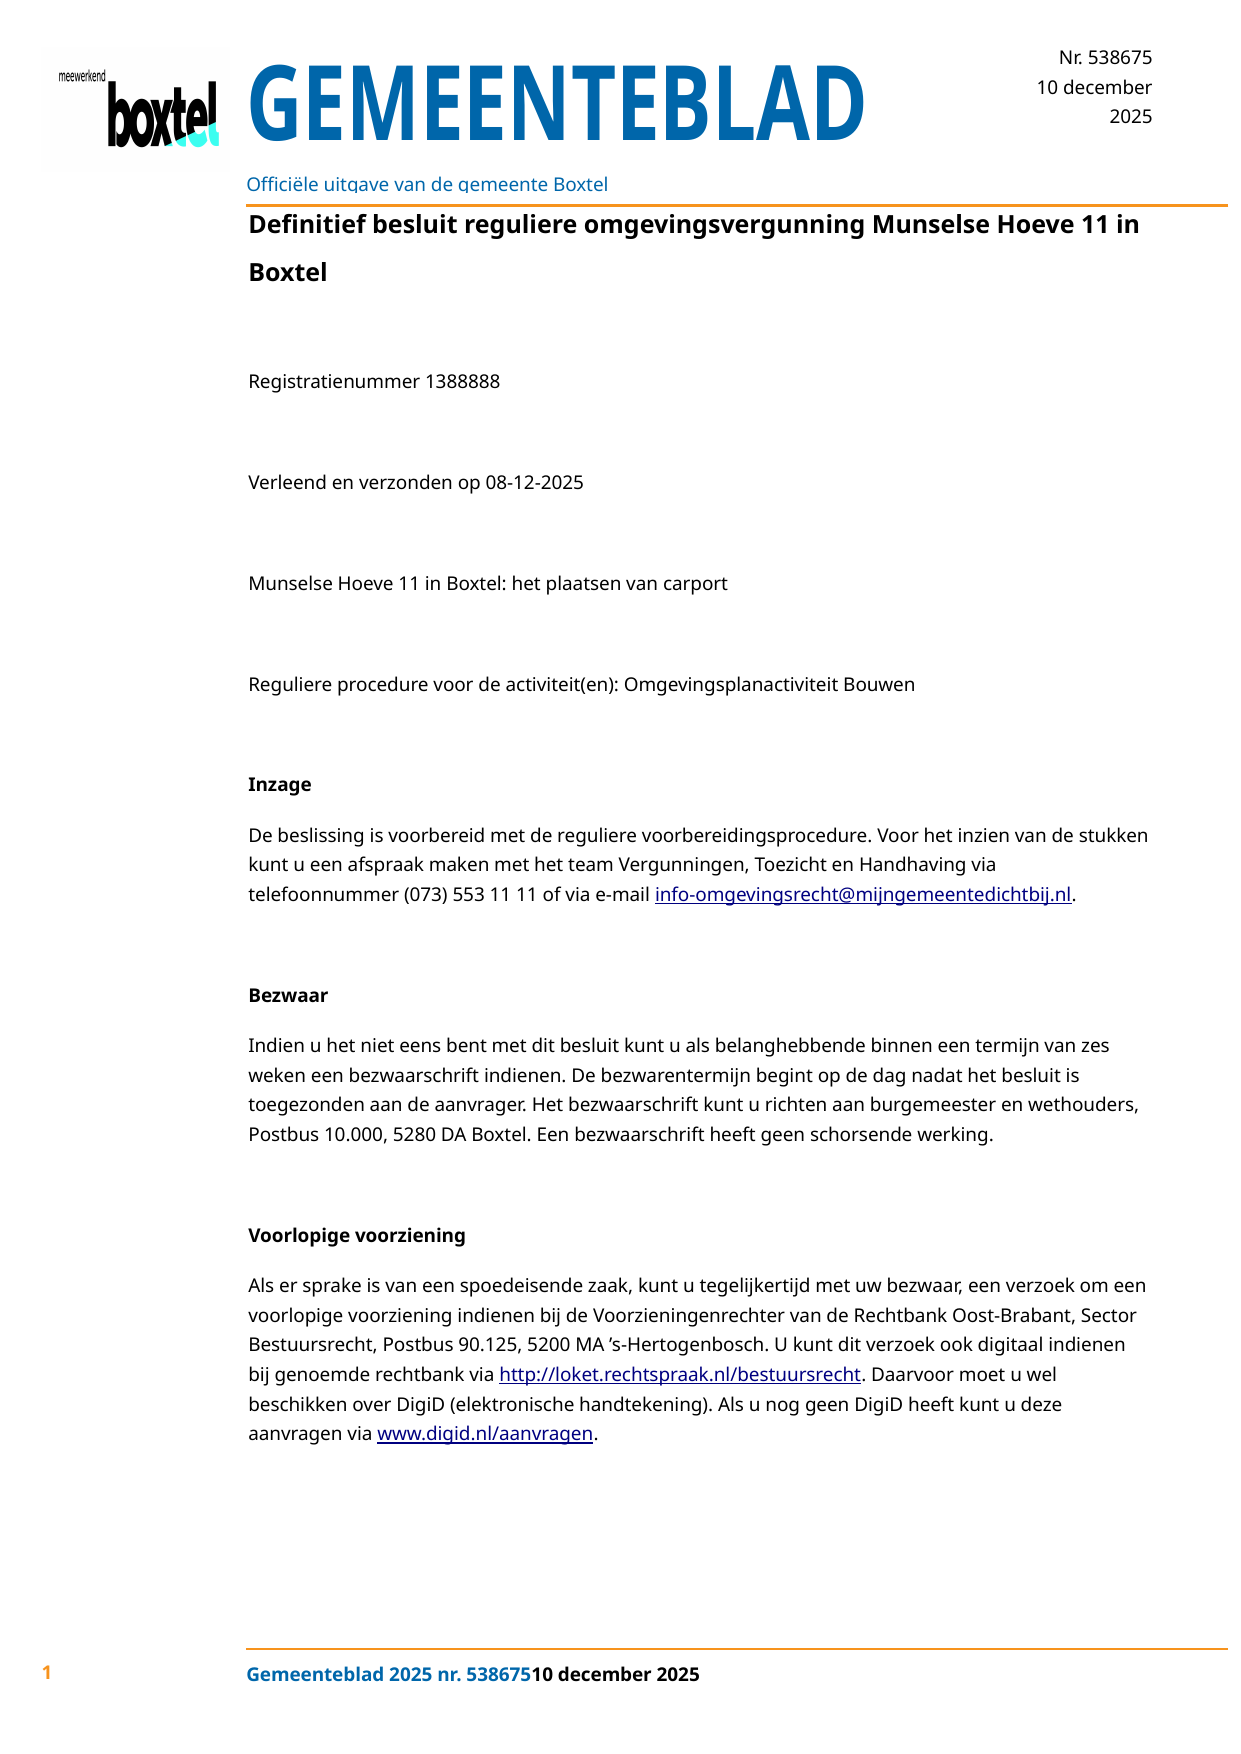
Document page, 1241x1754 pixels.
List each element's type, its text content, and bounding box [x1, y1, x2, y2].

picture [41, 47, 231, 172]
text Registratienummer 1388888 [248, 368, 1152, 394]
text Reguliere procedure voor de activiteit(en): Omgevingsplanactiviteit Bouwen [248, 671, 1152, 697]
text Verleend en verzonden op 08-12-2025 [248, 469, 1152, 495]
text Inzage [248, 772, 1152, 797]
text Als er sprake is van een spoedeisende zaak, kunt u tegelijkertijd met uw bezwaar, een verzoek om een voorlopige voorziening indienen bij de Voorzieningenrechter van de Rechtbank Oost-Brabant, Sector Bestuursrecht, Postbus 90.125, 5200 MA ’s-Hertogenbosch. U kunt dit verzoek ook digitaal indienen bij genoemde rechtbank via http://loket.rechtspraak.nl/bestuursrecht. Daarvoor moet u wel beschikken over DigiD (elektronische handtekening). Als u nog geen DigiD heeft kunt u deze aanvragen via www.digid.nl/aanvragen. [248, 1272, 1152, 1446]
text Bezwaar [248, 982, 1152, 1008]
text Definitief besluit reguliere omgevingsvergunning Munselse Hoeve 11 in Boxtel [248, 207, 1152, 288]
text Munselse Hoeve 11 in Boxtel: het plaatsen van carport [248, 570, 1152, 596]
text Indien u het niet eens bent met dit besluit kunt u als belanghebbende binnen een termijn van zes weken een bezwaarschrift indienen. De bezwarentermijn begint op de dag nadat het besluit is toegezonden aan de aanvrager. Het bezwaarschrift kunt u richten aan burgemeester en wethouders, Postbus 10.000, 5280 DA Boxtel. Een bezwaarschrift heeft geen schorsende werking. [248, 1032, 1152, 1147]
text Voorlopige voorziening [248, 1222, 1152, 1248]
text De beslissing is voorbereid met de reguliere voorbereidingsprocedure. Voor het inzien van de stukken kunt u een afspraak maken met het team Vergunningen, Toezicht en Handhaving via telefoonnummer (073) 553 11 11 of via e-mail info-omgevingsrecht@mijngemeentedichtbij.nl. [248, 822, 1152, 907]
